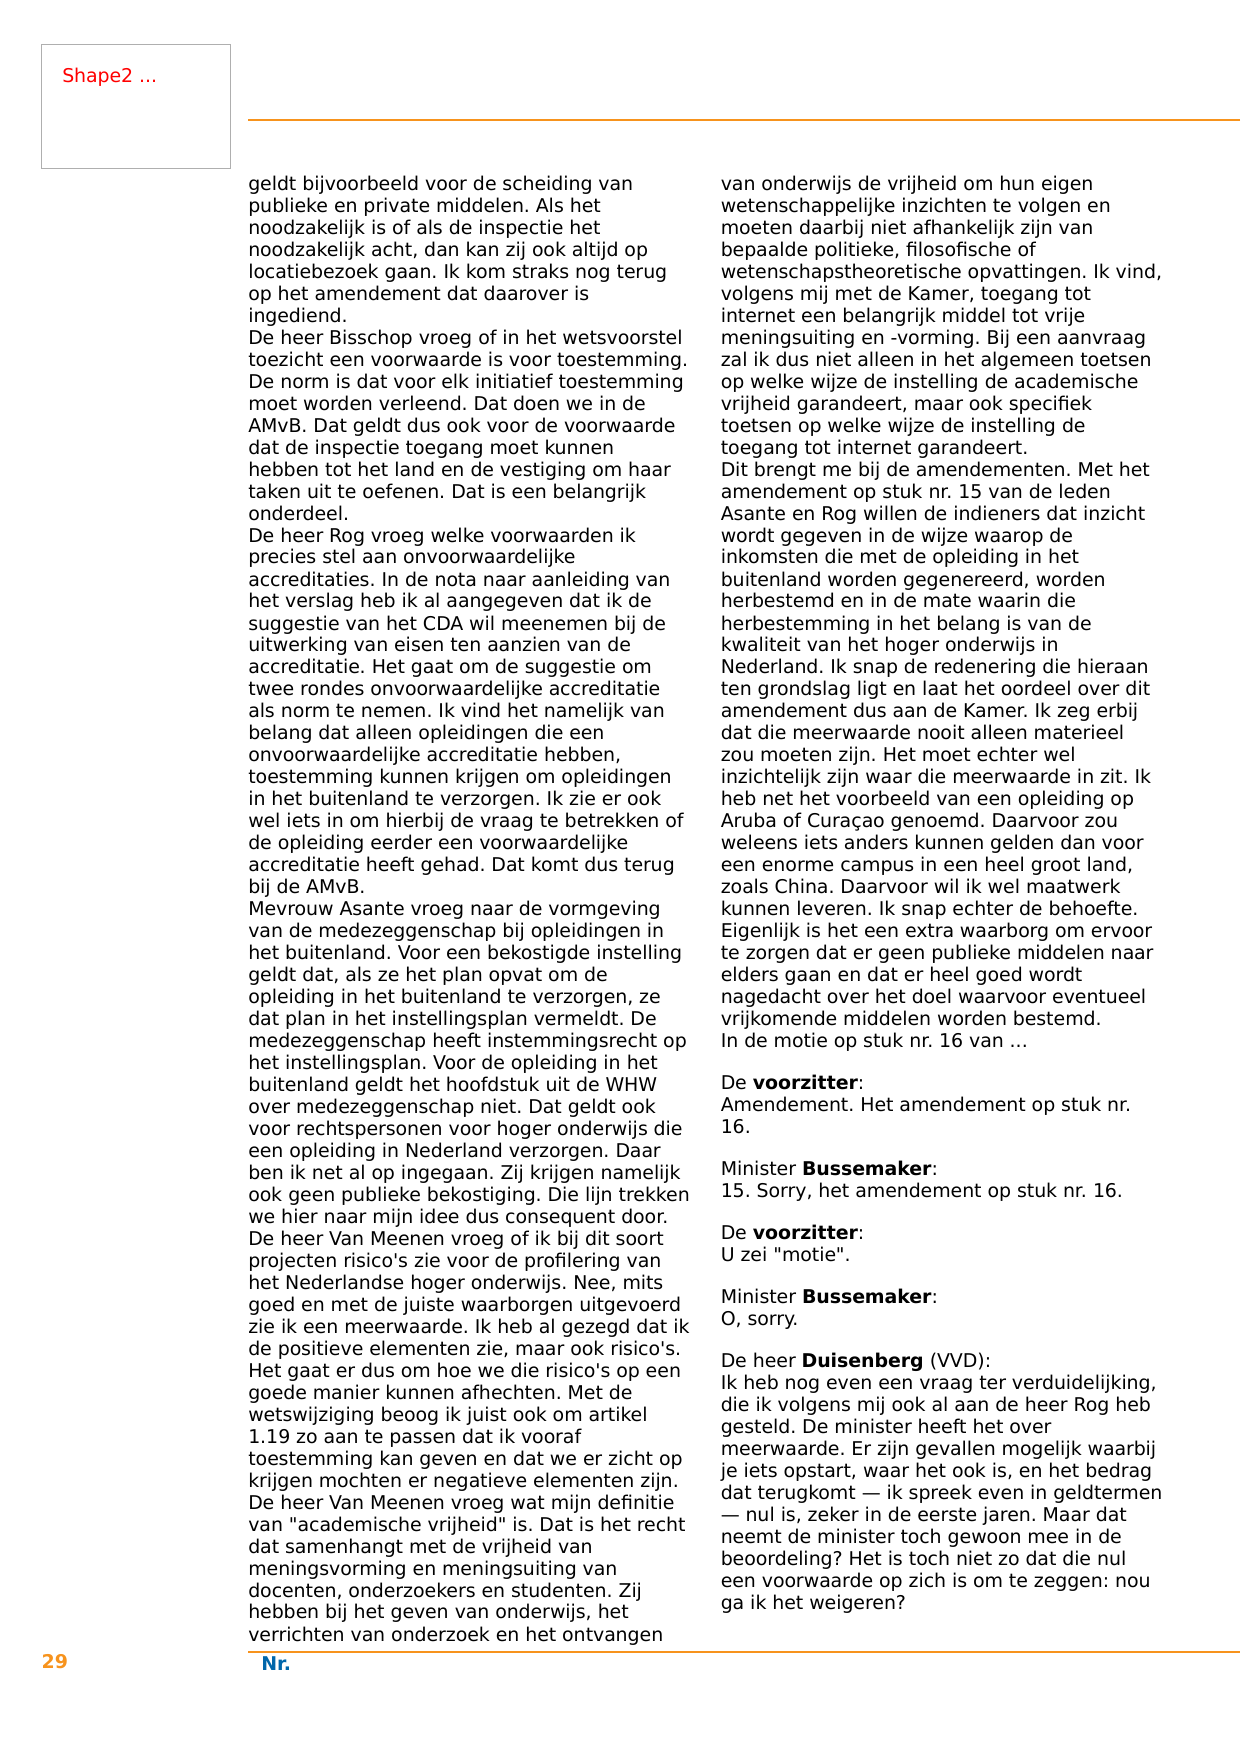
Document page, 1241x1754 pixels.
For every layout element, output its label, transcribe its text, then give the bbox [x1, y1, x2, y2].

text De heer Van Meenen vroeg of ik bij dit soort projecten risico's zie voor de profilering van het Nederlandse hoger onderwijs. Nee, mits goed en met de juiste waarborgen uitgevoerd zie ik een meerwaarde. Ik heb al gezegd dat ik de positieve elementen zie, maar ook risico's. Het gaat er dus om hoe we die risico's op een goede manier kunnen afhechten. Met de wetswijziging beoog ik juist ook om artikel 1.19 zo aan te passen dat ik vooraf toestemming kan geven en dat we er zicht op krijgen mochten er negatieve elementen zijn. [248, 1228, 691, 1492]
text 15. Sorry, het amendement op stuk nr. 16. [721, 1180, 1163, 1202]
text Minister Bussemaker: [721, 1286, 1163, 1308]
text De voorzitter: [721, 1222, 1163, 1244]
text De heer Rog vroeg welke voorwaarden ik precies stel aan onvoorwaardelijke accreditaties. In de nota naar aanleiding van het verslag heb ik al aangegeven dat ik de suggestie van het CDA wil meenemen bij de uitwerking van eisen ten aanzien van de accreditatie. Het gaat om de suggestie om twee rondes onvoorwaardelijke accreditatie als norm te nemen. Ik vind het namelijk van belang dat alleen opleidingen die een onvoorwaardelijke accreditatie hebben, toestemming kunnen krijgen om opleidingen in het buitenland te verzorgen. Ik zie er ook wel iets in om hierbij de vraag te betrekken of de opleiding eerder een voorwaardelijke accreditatie heeft gehad. Dat komt dus terug bij de AMvB. [248, 524, 691, 898]
text De voorzitter: [721, 1072, 1163, 1094]
text Minister Bussemaker: [721, 1158, 1163, 1180]
text De heer Duisenberg (VVD): [721, 1350, 1163, 1372]
text O, sorry. [721, 1308, 1163, 1330]
text Dit brengt me bij de amendementen. Met het amendement op stuk nr. 15 van de leden Asante en Rog willen de indieners dat inzicht wordt gegeven in de wijze waarop de inkomsten die met de opleiding in het buitenland worden gegenereerd, worden herbestemd en in de mate waarin die herbestemming in het belang is van de kwaliteit van het hoger onderwijs in Nederland. Ik snap de redenering die hieraan ten grondslag ligt en laat het oordeel over dit amendement dus aan de Kamer. Ik zeg erbij dat die meerwaarde nooit alleen materieel zou moeten zijn. Het moet echter wel inzichtelijk zijn waar die meerwaarde in zit. Ik heb net het voorbeeld van een opleiding op Aruba of Curaçao genoemd. Daarvoor zou weleens iets anders kunnen gelden dan voor een enorme campus in een heel groot land, zoals China. Daarvoor wil ik wel maatwerk kunnen leveren. Ik snap echter de behoefte. Eigenlijk is het een extra waarborg om ervoor te zorgen dat er geen publieke middelen naar elders gaan en dat er heel goed wordt nagedacht over het doel waarvoor eventueel vrijkomende middelen worden bestemd. [721, 458, 1163, 1030]
text De heer Bisschop vroeg of in het wetsvoorstel toezicht een voorwaarde is voor toestemming. De norm is dat voor elk initiatief toestemming moet worden verleend. Dat doen we in de AMvB. Dat geldt dus ook voor de voorwaarde dat de inspectie toegang moet kunnen hebben tot het land en de vestiging om haar taken uit te oefenen. Dat is een belangrijk onderdeel. [248, 327, 691, 524]
text geldt bijvoorbeeld voor de scheiding van publieke en private middelen. Als het noodzakelijk is of als de inspectie het noodzakelijk acht, dan kan zij ook altijd op locatiebezoek gaan. Ik kom straks nog terug op het amendement dat daarover is ingediend. [248, 173, 691, 327]
text van onderwijs de vrijheid om hun eigen wetenschappelijke inzichten te volgen en moeten daarbij niet afhankelijk zijn van bepaalde politieke, filosofische of wetenschapstheoretische opvattingen. Ik vind, volgens mij met de Kamer, toegang tot internet een belangrijk middel tot vrije meningsuiting en -vorming. Bij een aanvraag zal ik dus niet alleen in het algemeen toetsen op welke wijze de instelling de academische vrijheid garandeert, maar ook specifiek toetsen op welke wijze de instelling de toegang tot internet garandeert. [721, 173, 1163, 458]
text De heer Van Meenen vroeg wat mijn definitie van "academische vrijheid" is. Dat is het recht dat samenhangt met de vrijheid van meningsvorming en meningsuiting van docenten, onderzoekers en studenten. Zij hebben bij het geven van onderwijs, het verrichten van onderzoek en het ontvangen [248, 1492, 691, 1645]
text In de motie op stuk nr. 16 van ... [721, 1030, 1163, 1052]
text Ik heb nog even een vraag ter verduidelijking, die ik volgens mij ook al aan de heer Rog heb gesteld. De minister heeft het over meerwaarde. Er zijn gevallen mogelijk waarbij je iets opstart, waar het ook is, en het bedrag dat terugkomt — ik spreek even in geldtermen — nul is, zeker in de eerste jaren. Maar dat neemt de minister toch gewoon mee in de beoordeling? Het is toch niet zo dat die nul een voorwaarde op zich is om te zeggen: nou ga ik het weigeren? [721, 1372, 1163, 1613]
text Mevrouw Asante vroeg naar de vormgeving van de medezeggenschap bij opleidingen in het buitenland. Voor een bekostigde instelling geldt dat, als ze het plan opvat om de opleiding in het buitenland te verzorgen, ze dat plan in het instellingsplan vermeldt. De medezeggenschap heeft instemmingsrecht op het instellingsplan. Voor de opleiding in het buitenland geldt het hoofdstuk uit de WHW over medezeggenschap niet. Dat geldt ook voor rechtspersonen voor hoger onderwijs die een opleiding in Nederland verzorgen. Daar ben ik net al op ingegaan. Zij krijgen namelijk ook geen publieke bekostiging. Die lijn trekken we hier naar mijn idee dus consequent door. [248, 898, 691, 1228]
text U zei "motie". [721, 1244, 1163, 1266]
text Amendement. Het amendement op stuk nr. 16. [721, 1094, 1163, 1138]
